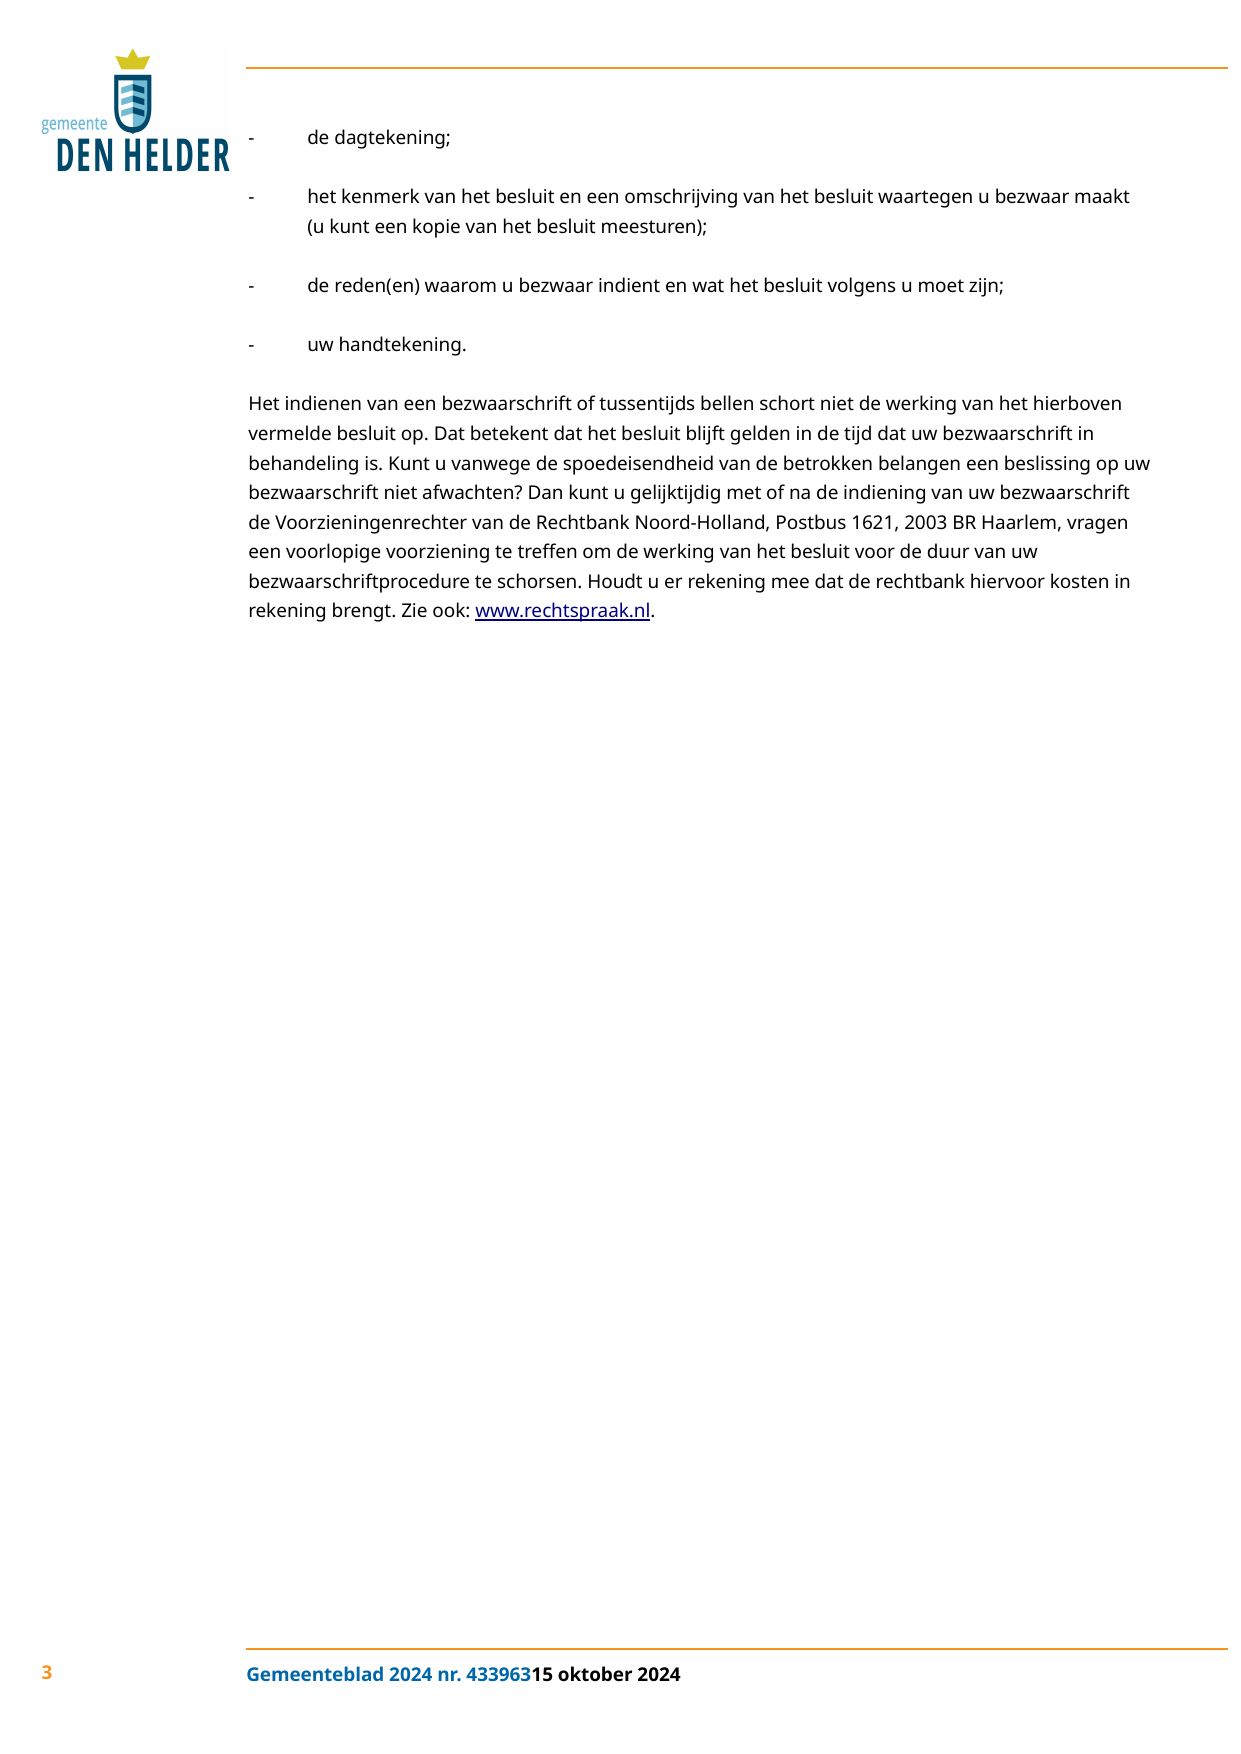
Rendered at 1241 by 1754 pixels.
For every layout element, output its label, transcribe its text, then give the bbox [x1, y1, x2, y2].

picture [182, 144, 187, 165]
list het kenmerk van het besluit en een omschrijving van het besluit waartegen u bezwaar maakt (u kunt een kopie van het besluit meesturen); [248, 183, 1152, 239]
picture [41, 47, 231, 172]
list de reden(en) waarom u bezwaar indient en wat het besluit volgens u moet zijn; [248, 272, 1152, 298]
picture [100, 154, 106, 172]
list uw handtekening. [248, 331, 1152, 357]
text Het indienen van een bezwaarschrift of tussentijds bellen schort niet de werking van het hierboven vermelde besluit op. Dat betekent dat het besluit blijft gelden in de tijd dat uw bezwaarschrift in behandeling is. Kunt u vanwege de spoedeisendheid van de betrokken belangen een beslissing op uw bezwaarschrift niet afwachten? Dan kunt u gelijktijdig met of na de indiening van uw bezwaarschrift de Voorzieningenrechter van de Rechtbank Noord-Holland, Postbus 1621, 2003 BR Haarlem, vragen een voorlopige voorziening te treffen om de werking van het besluit voor de duur van uw bezwaarschriftprocedure te schorsen. Houdt u er rekening mee dat de rechtbank hiervoor kosten in rekening brengt. Zie ook: www.rechtspraak.nl. [248, 391, 1152, 623]
picture [130, 157, 135, 172]
picture [63, 144, 68, 165]
picture [220, 160, 224, 172]
list de dagtekening; [248, 124, 1152, 150]
